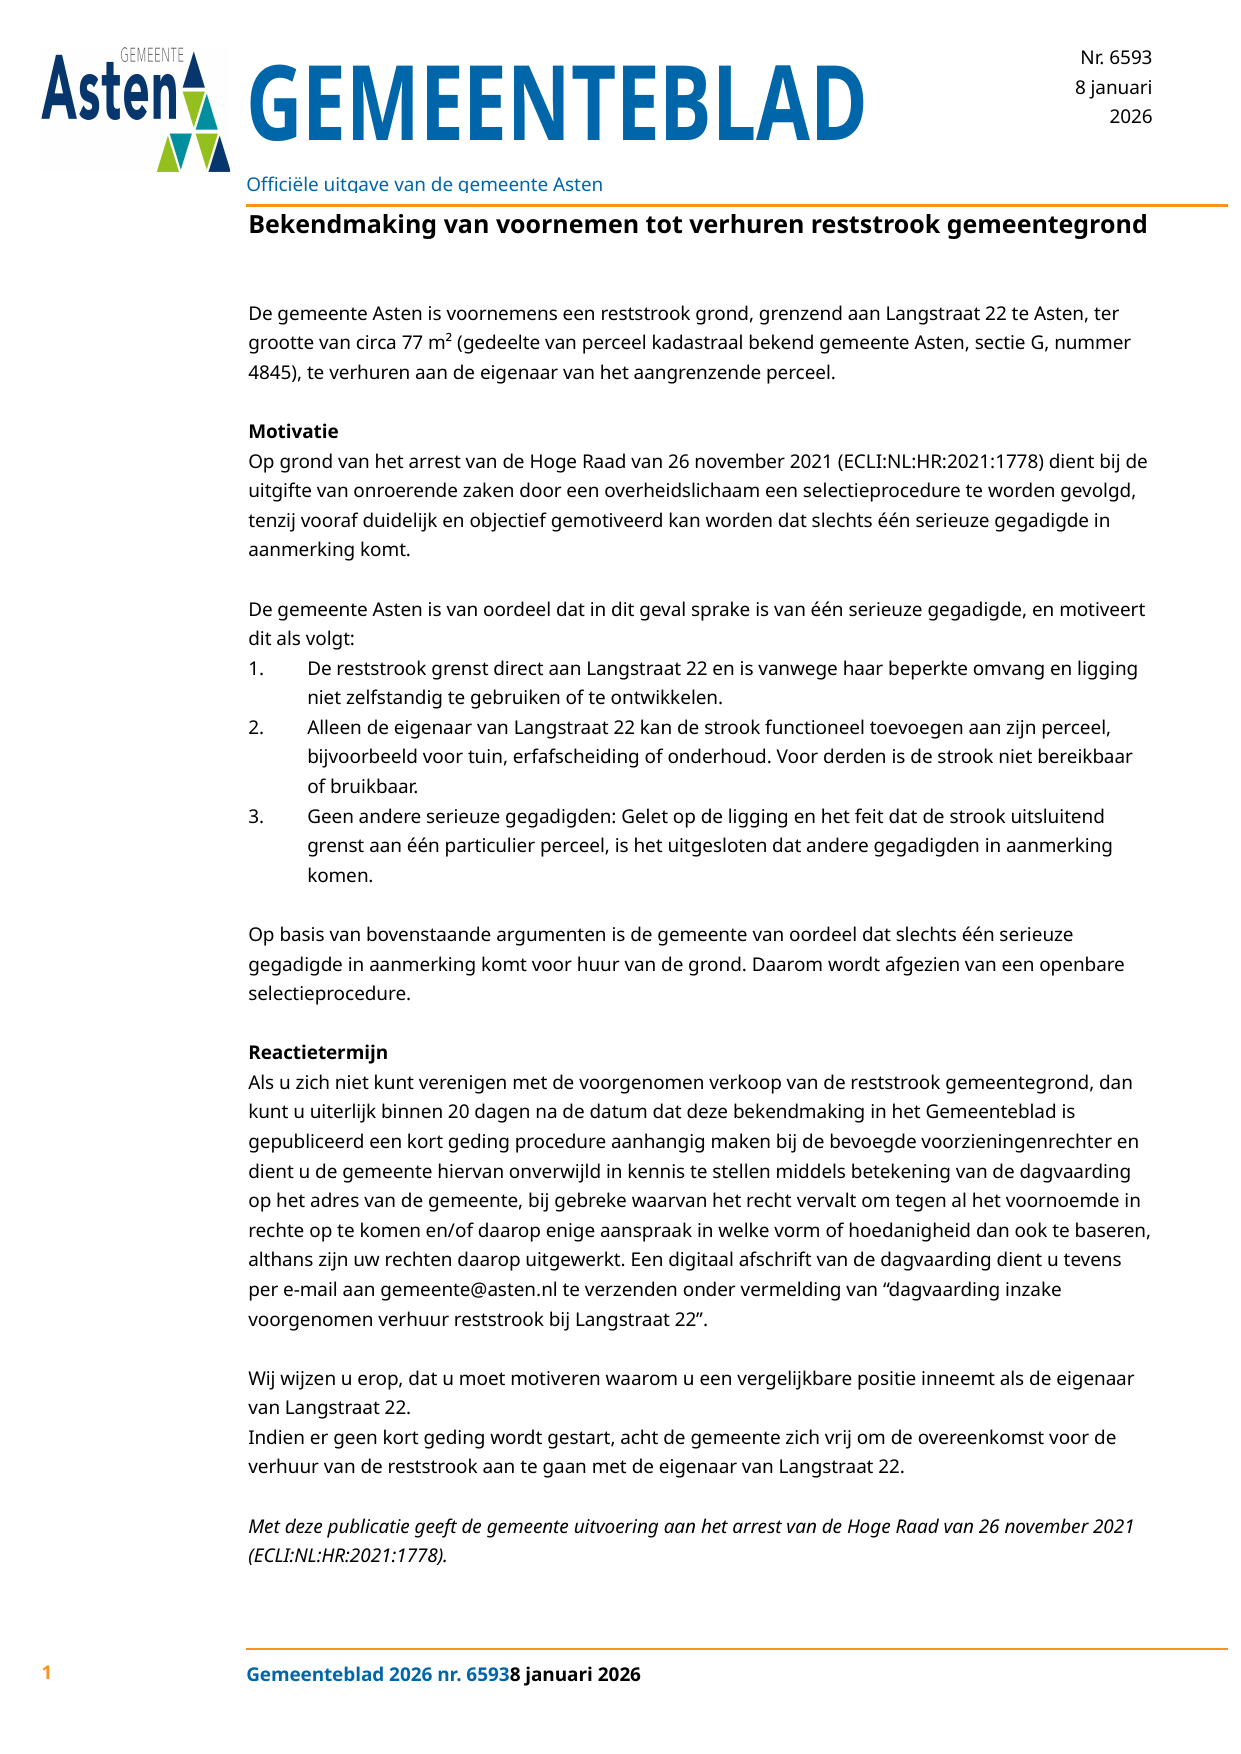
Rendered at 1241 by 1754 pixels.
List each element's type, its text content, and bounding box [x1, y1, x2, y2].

text Motivatie [248, 418, 1152, 444]
text Met deze publicatie geeft de gemeente uitvoering aan het arrest van de Hoge Raad van 26 november 2021 (ECLI:NL:HR:2021:1778). [248, 1513, 1152, 1568]
list Alleen de eigenaar van Langstraat 22 kan de strook functioneel toevoegen aan zijn perceel, bijvoorbeeld voor tuin, erfafscheiding of onderhoud. Voor derden is de strook niet bereikbaar of bruikbaar. [248, 714, 1152, 799]
picture [41, 47, 231, 172]
text Bekendmaking van voornemen tot verhuren reststrook gemeentegrond [248, 207, 1152, 241]
text Als u zich niet kunt verenigen met de voorgenomen verkoop van de reststrook gemeentegrond, dan kunt u uiterlijk binnen 20 dagen na de datum dat deze bekendmaking in het Gemeenteblad is gepubliceerd een kort geding procedure aanhangig maken bij de bevoegde voorzieningenrechter en dient u de gemeente hiervan onverwijld in kennis te stellen middels betekening van de dagvaarding op het adres van de gemeente, bij gebreke waarvan het recht vervalt om tegen al het voornoemde in rechte op te komen en/of daarop enige aanspraak in welke vorm of hoedanigheid dan ook te baseren, althans zijn uw rechten daarop uitgewerkt. Een digitaal afschrift van de dagvaarding dient u tevens per e-mail aan gemeente@asten.nl te verzenden onder vermelding van “dagvaarding inzake voorgenomen verhuur reststrook bij Langstraat 22”. [248, 1069, 1152, 1331]
text Wij wijzen u erop, dat u moet motiveren waarom u een vergelijkbare positie inneemt als de eigenaar van Langstraat 22. [248, 1365, 1152, 1420]
text Reactietermijn [248, 1039, 1152, 1065]
text Indien er geen kort geding wordt gestart, acht de gemeente zich vrij om de overeenkomst voor de verhuur van de reststrook aan te gaan met de eigenaar van Langstraat 22. [248, 1424, 1152, 1479]
list Geen andere serieuze gegadigden: Gelet op de ligging en het feit dat de strook uitsluitend grenst aan één particulier perceel, is het uitgesloten dat andere gegadigden in aanmerking komen. [248, 803, 1152, 888]
text Op basis van bovenstaande argumenten is de gemeente van oordeel dat slechts één serieuze gegadigde in aanmerking komt voor huur van de grond. Daarom wordt afgezien van een openbare selectieprocedure. [248, 921, 1152, 1006]
list De reststrook grenst direct aan Langstraat 22 en is vanwege haar beperkte omvang en ligging niet zelfstandig te gebruiken of te ontwikkelen. [248, 655, 1152, 710]
text De gemeente Asten is voornemens een reststrook grond, grenzend aan Langstraat 22 te Asten, ter grootte van circa 77 m² (gedeelte van perceel kadastraal bekend gemeente Asten, sectie G, nummer 4845), te verhuren aan de eigenaar van het aangrenzende perceel. [248, 300, 1152, 385]
text Op grond van het arrest van de Hoge Raad van 26 november 2021 (ECLI:NL:HR:2021:1778) dient bij de uitgifte van onroerende zaken door een overheidslichaam een selectieprocedure te worden gevolgd, tenzij vooraf duidelijk en objectief gemotiveerd kan worden dat slechts één serieuze gegadigde in aanmerking komt. [248, 448, 1152, 562]
text De gemeente Asten is van oordeel dat in dit geval sprake is van één serieuze gegadigde, en motiveert dit als volgt: [248, 596, 1152, 651]
